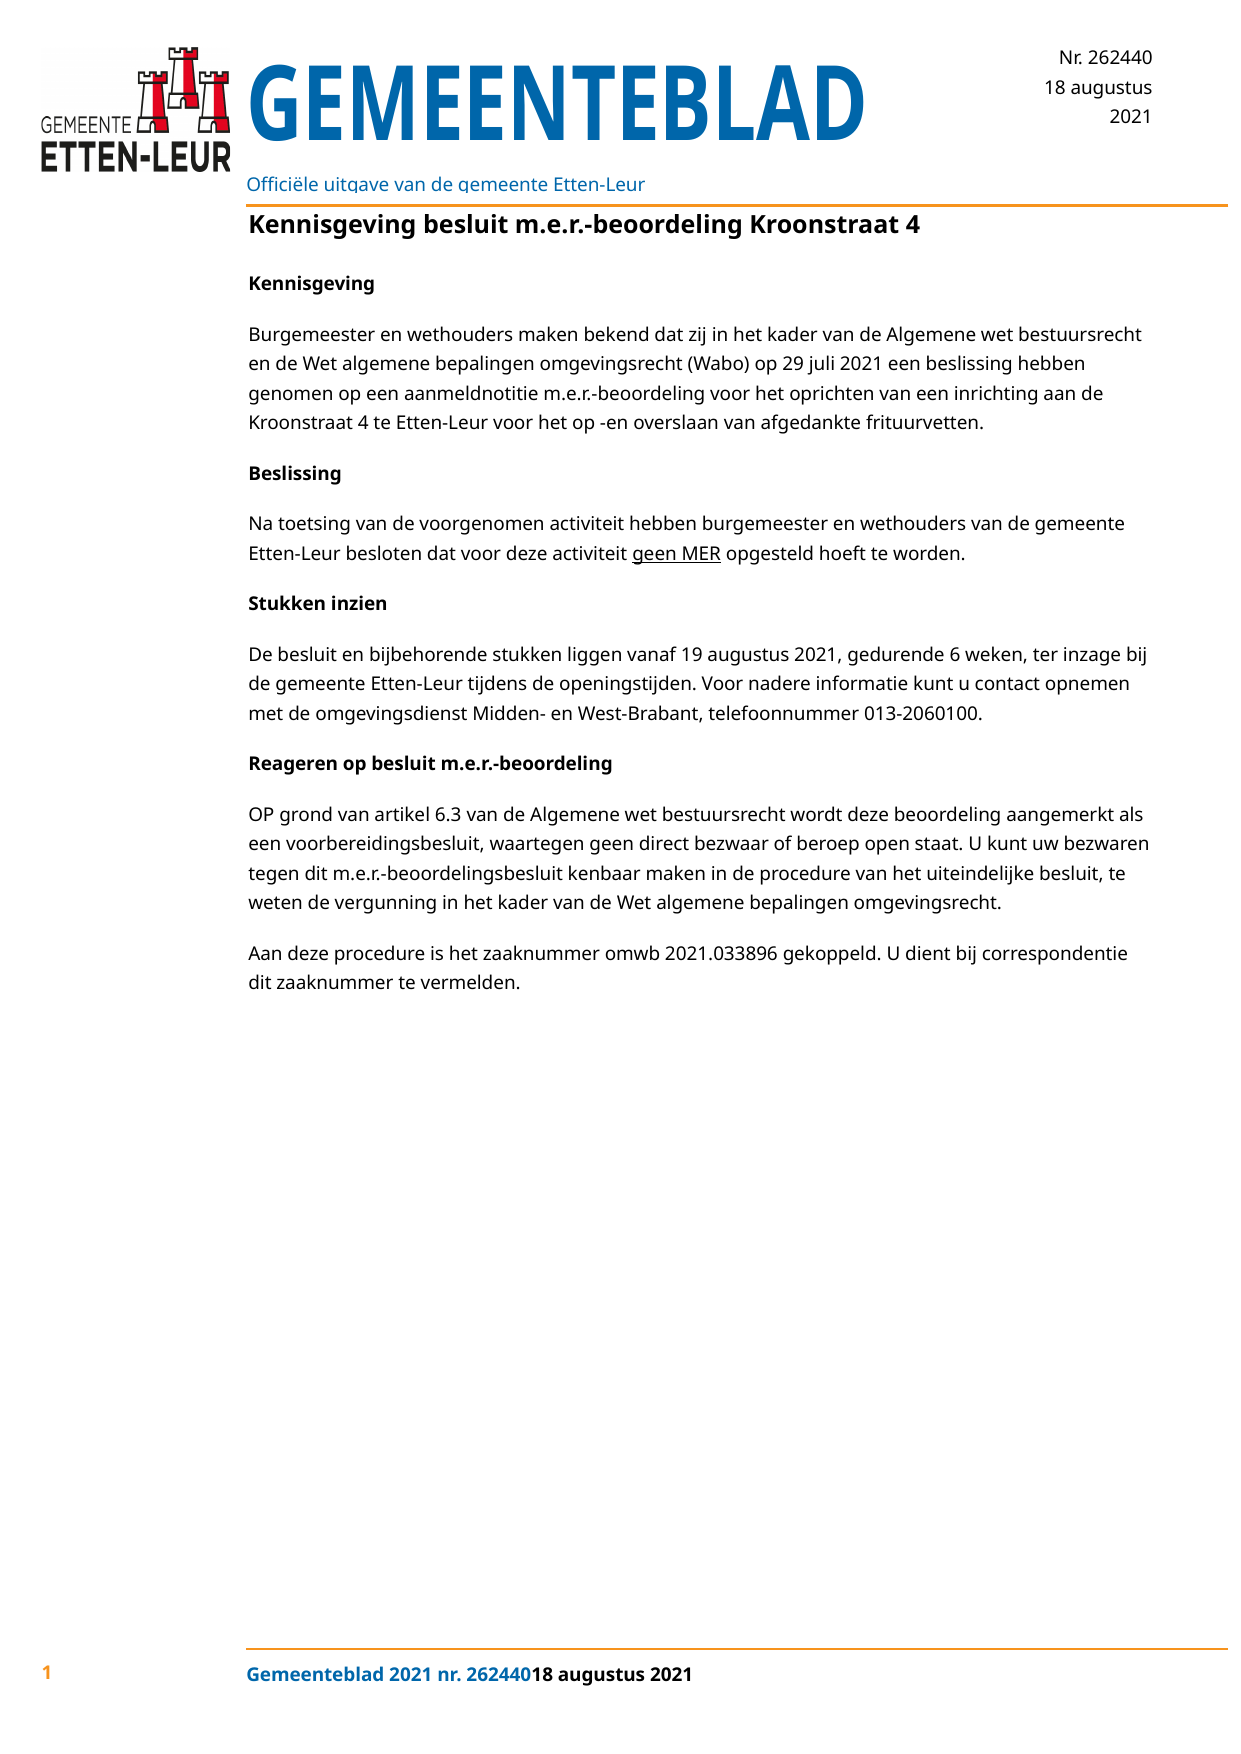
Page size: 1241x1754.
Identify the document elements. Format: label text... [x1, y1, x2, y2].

text Na toetsing van de voorgenomen activiteit hebben burgemeester en wethouders van de gemeente Etten-Leur besloten dat voor deze activiteit geen MER opgesteld hoeft te worden. [248, 510, 1152, 566]
text Kennisgeving besluit m.e.r.-beoordeling Kroonstraat 4 [248, 207, 1152, 241]
text Burgemeester en wethouders maken bekend dat zij in het kader van de Algemene wet bestuursrecht en de Wet algemene bepalingen omgevingsrecht (Wabo) op 29 juli 2021 een beslissing hebben genomen op een aanmeldnotitie m.e.r.-beoordeling voor het oprichten van een inrichting aan de Kroonstraat 4 te Etten-Leur voor het op -en overslaan van afgedankte frituurvetten. [248, 321, 1152, 435]
text Kennisgeving [248, 270, 1152, 296]
text Beslissing [248, 460, 1152, 486]
text OP grond van artikel 6.3 van de Algemene wet bestuursrecht wordt deze beoordeling aangemerkt als een voorbereidingsbesluit, waartegen geen direct bezwaar of beroep open staat. U kunt uw bezwaren tegen dit m.e.r.-beoordelingsbesluit kenbaar maken in de procedure van het uiteindelijke besluit, te weten de vergunning in het kader van de Wet algemene bepalingen omgevingsrecht. [248, 801, 1152, 915]
text Stukken inzien [248, 590, 1152, 616]
text De besluit en bijbehorende stukken liggen vanaf 19 augustus 2021, gedurende 6 weken, ter inzage bij de gemeente Etten-Leur tijdens de openingstijden. Voor nadere informatie kunt u contact opnemen met de omgevingsdienst Midden- en West-Brabant, telefoonnummer 013-2060100. [248, 641, 1152, 726]
text Reageren op besluit m.e.r.-beoordeling [248, 750, 1152, 776]
text Aan deze procedure is het zaaknummer omwb 2021.033896 gekoppeld. U dient bij correspondentie dit zaaknummer te vermelden. [248, 940, 1152, 995]
picture [41, 47, 231, 172]
